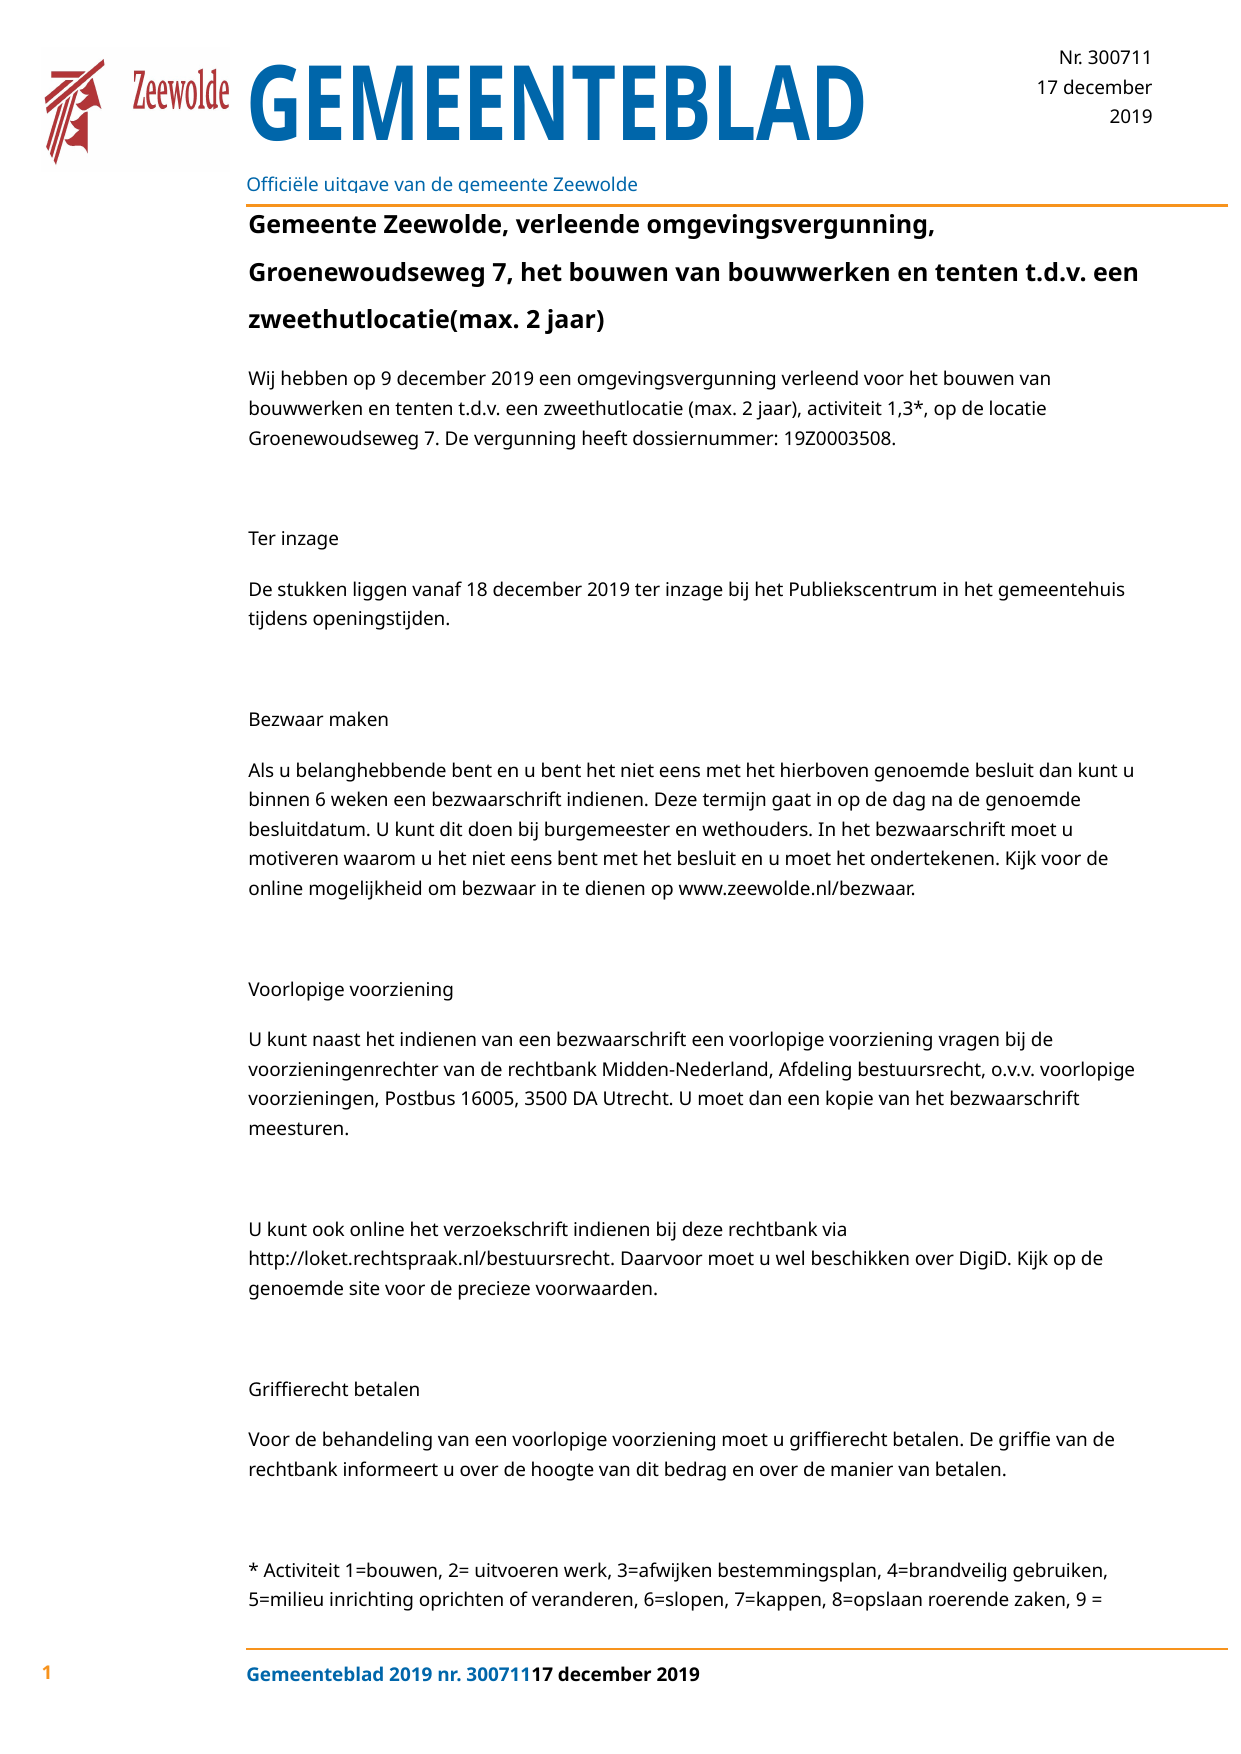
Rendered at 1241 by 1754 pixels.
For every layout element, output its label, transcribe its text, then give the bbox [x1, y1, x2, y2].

text Bezwaar maken [248, 706, 1152, 732]
text U kunt naast het indienen van een bezwaarschrift een voorlopige voorziening vragen bij de voorzieningenrechter van de rechtbank Midden-Nederland, Afdeling bestuursrecht, o.v.v. voorlopige voorzieningen, Postbus 16005, 3500 DA Utrecht. U moet dan een kopie van het bezwaarschrift meesturen. [248, 1026, 1152, 1141]
text Voorlopige voorziening [248, 976, 1152, 1002]
text Wij hebben op 9 december 2019 een omgevingsvergunning verleend voor het bouwen van bouwwerken en tenten t.d.v. een zweethutlocatie (max. 2 jaar), activiteit 1,3*, op de locatie Groenewoudseweg 7. De vergunning heeft dossiernummer: 19Z0003508. [248, 366, 1152, 450]
text U kunt ook online het verzoekschrift indienen bij deze rechtbank via http://loket.rechtspraak.nl/bestuursrecht. Daarvoor moet u wel beschikken over DigiD. Kijk op de genoemde site voor de precieze voorwaarden. [248, 1216, 1152, 1301]
text Als u belanghebbende bent en u bent het niet eens met het hierboven genoemde besluit dan kunt u binnen 6 weken een bezwaarschrift indienen. Deze termijn gaat in op de dag na de genoemde besluitdatum. U kunt dit doen bij burgemeester en wethouders. In het bezwaarschrift moet u motiveren waarom u het niet eens bent met het besluit en u moet het ondertekenen. Kijk voor de online mogelijkheid om bezwaar in te dienen op www.zeewolde.nl/bezwaar. [248, 757, 1152, 901]
picture [41, 47, 231, 172]
text Griffierecht betalen [248, 1376, 1152, 1402]
text Gemeente Zeewolde, verleende omgevingsvergunning, Groenewoudseweg 7, het bouwen van bouwwerken en tenten t.d.v. een zweethutlocatie(max. 2 jaar) [248, 207, 1152, 336]
text * Activiteit 1=bouwen, 2= uitvoeren werk, 3=afwijken bestemmingsplan, 4=brandveilig gebruiken, 5=milieu inrichting oprichten of veranderen, 6=slopen, 7=kappen, 8=opslaan roerende zaken, 9 = [248, 1557, 1152, 1612]
text Ter inzage [248, 526, 1152, 551]
text De stukken liggen vanaf 18 december 2019 ter inzage bij het Publiekscentrum in het gemeentehuis tijdens openingstijden. [248, 576, 1152, 631]
text Voor de behandeling van een voorlopige voorziening moet u griffierecht betalen. De griffie van de rechtbank informeert u over de hoogte van dit bedrag en over de manier van betalen. [248, 1426, 1152, 1482]
